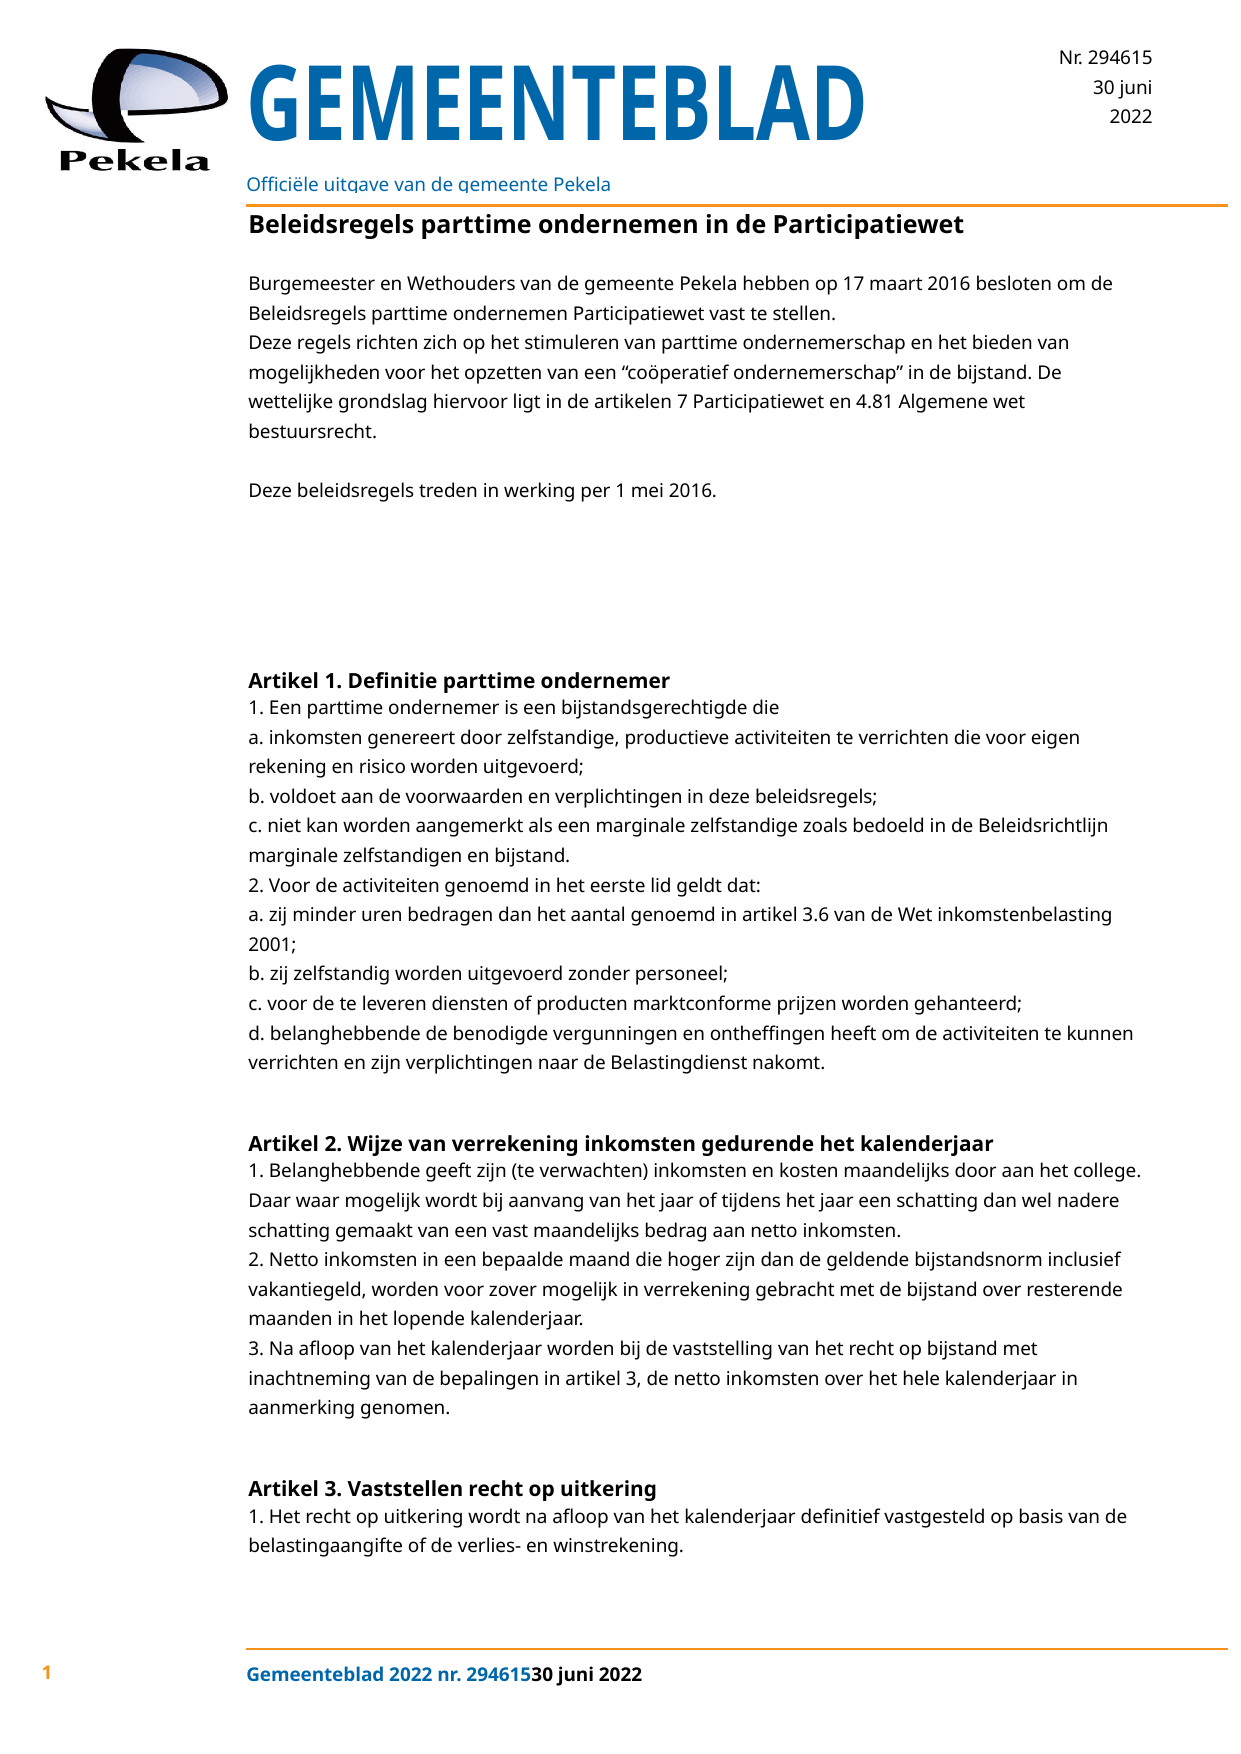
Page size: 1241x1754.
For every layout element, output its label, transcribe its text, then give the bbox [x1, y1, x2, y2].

text 2. Voor de activiteiten genoemd in het eerste lid geldt dat: [248, 872, 1152, 897]
text Beleidsregels parttime ondernemen in de Participatiewet [248, 207, 1152, 241]
text Deze beleidsregels treden in werking per 1 mei 2016. [248, 477, 1152, 503]
text Artikel 3. Vaststellen recht op uitkering [248, 1474, 1152, 1503]
text 2. Netto inkomsten in een bepaalde maand die hoger zijn dan de geldende bijstandsnorm inclusief vakantiegeld, worden voor zover mogelijk in verrekening gebracht met de bijstand over resterende maanden in het lopende kalenderjaar. [248, 1246, 1152, 1331]
text Deze regels richten zich op het stimuleren van parttime ondernemerschap en het bieden van mogelijkheden voor het opzetten van een “coöperatief ondernemerschap” in de bijstand. De wettelijke grondslag hiervoor ligt in de artikelen 7 Participatiewet en 4.81 Algemene wet bestuursrecht. [248, 329, 1152, 444]
text b. voldoet aan de voorwaarden en verplichtingen in deze beleidsregels; [248, 783, 1152, 809]
text 1. Een parttime ondernemer is een bijstandsgerechtigde die [248, 694, 1152, 720]
text c. niet kan worden aangemerkt als een marginale zelfstandige zoals bedoeld in de Beleidsrichtlijn marginale zelfstandigen en bijstand. [248, 813, 1152, 868]
text a. inkomsten genereert door zelfstandige, productieve activiteiten te verrichten die voor eigen rekening en risico worden uitgevoerd; [248, 724, 1152, 779]
text Artikel 2. Wijze van verrekening inkomsten gedurende het kalenderjaar [248, 1129, 1152, 1158]
text d. belanghebbende de benodigde vergunningen en ontheffingen heeft om de activiteiten te kunnen verrichten en zijn verplichtingen naar de Belastingdienst nakomt. [248, 1020, 1152, 1075]
text c. voor de te leveren diensten of producten marktconforme prijzen worden gehanteerd; [248, 990, 1152, 1016]
picture [41, 47, 231, 172]
text b. zij zelfstandig worden uitgevoerd zonder personeel; [248, 961, 1152, 986]
text 3. Na afloop van het kalenderjaar worden bij de vaststelling van het recht op bijstand met inachtneming van de bepalingen in artikel 3, de netto inkomsten over het hele kalenderjaar in aanmerking genomen. [248, 1335, 1152, 1420]
text Artikel 1. Definitie parttime ondernemer [248, 666, 1152, 694]
text a. zij minder uren bedragen dan het aantal genoemd in artikel 3.6 van de Wet inkomstenbelasting 2001; [248, 901, 1152, 957]
text 1. Belanghebbende geeft zijn (te verwachten) inkomsten en kosten maandelijks door aan het college. Daar waar mogelijk wordt bij aanvang van het jaar of tijdens het jaar een schatting dan wel nadere schatting gemaakt van een vast maandelijks bedrag aan netto inkomsten. [248, 1158, 1152, 1243]
text 1. Het recht op uitkering wordt na afloop van het kalenderjaar definitief vastgesteld op basis van de belastingaangifte of de verlies- en winstrekening. [248, 1503, 1152, 1558]
text Burgemeester en Wethouders van de gemeente Pekela hebben op 17 maart 2016 besloten om de Beleidsregels parttime ondernemen Participatiewet vast te stellen. [248, 270, 1152, 326]
